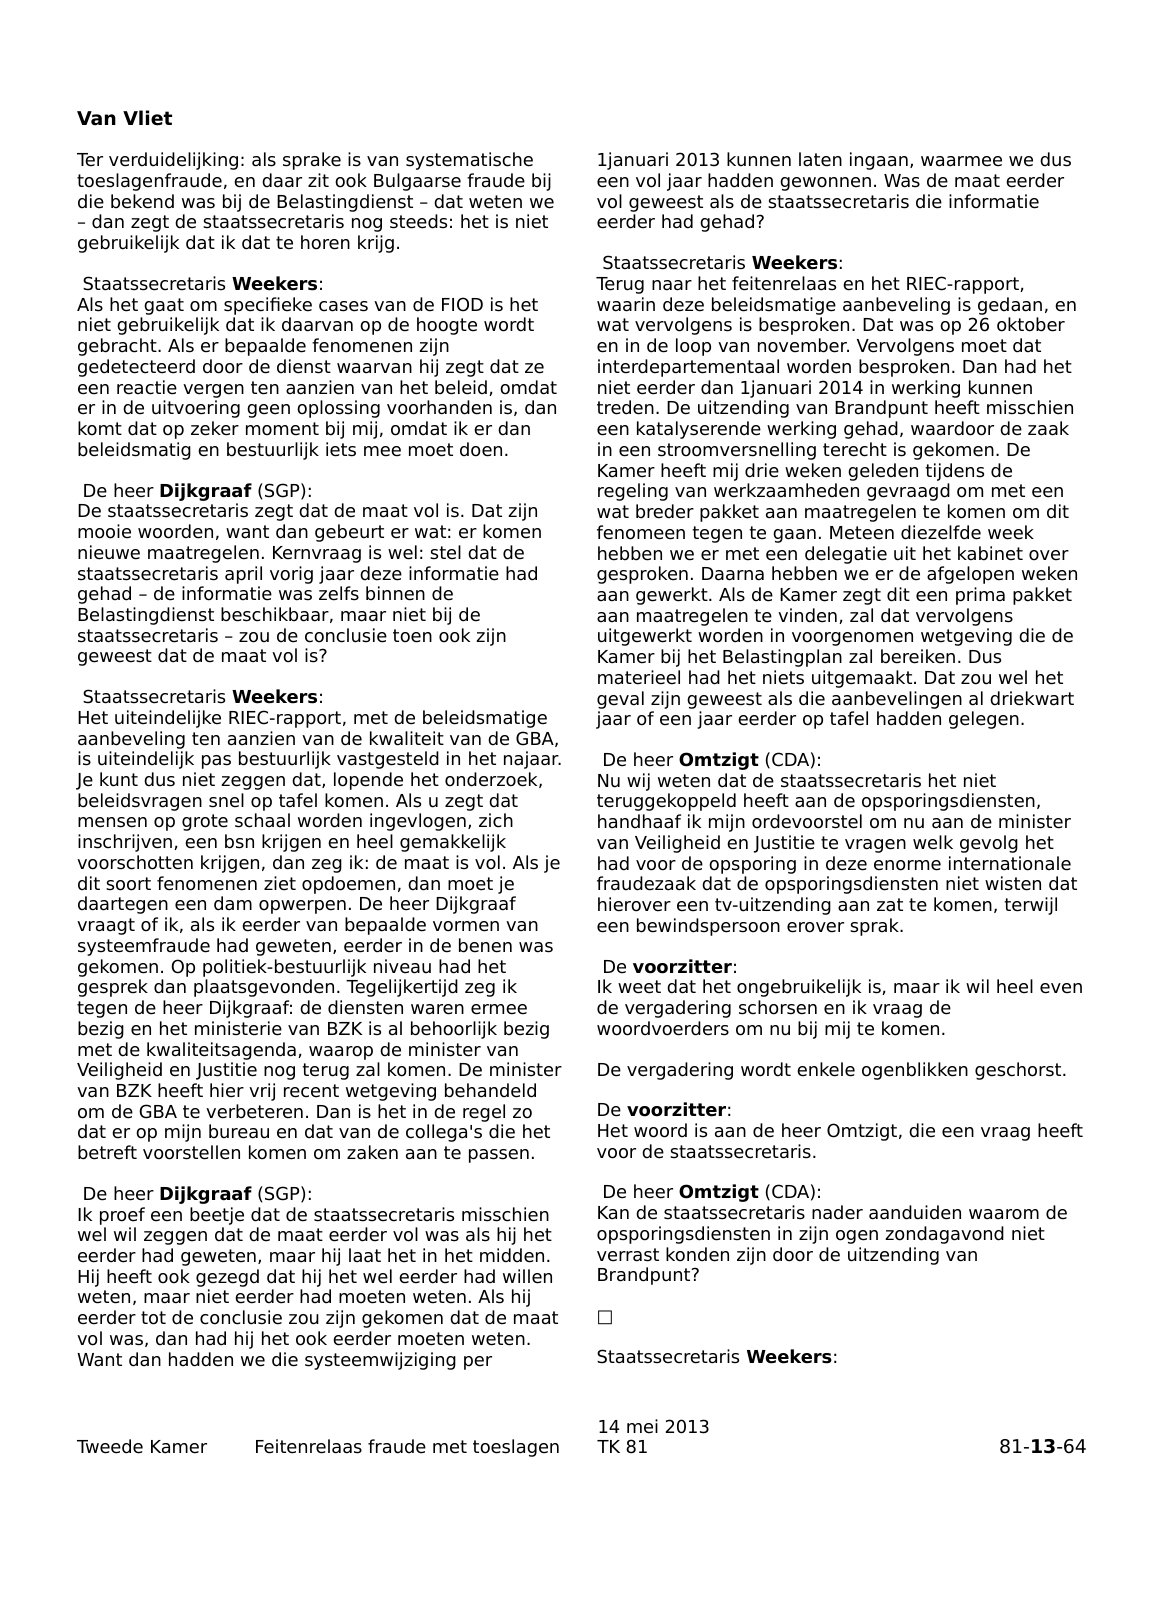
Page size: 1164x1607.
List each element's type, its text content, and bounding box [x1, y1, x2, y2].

text Ter verduidelijking: als sprake is van systematische toeslagenfraude, en daar zit ook Bulgaarse fraude bij die bekend was bij de Belastingdienst – dat weten we – dan zegt de staatssecretaris nog steeds: het is niet gebruikelijk dat ik dat te horen krijg. [77, 150, 567, 254]
text Staatssecretaris Weekers: [596, 253, 1087, 274]
text De voorzitter: [596, 956, 1087, 977]
text Het uiteindelijke RIEC-rapport, met de beleidsmatige aanbeveling ten aanzien van de kwaliteit van de GBA, is uiteindelijk pas bestuurlijk vastgesteld in het najaar. Je kunt dus niet zeggen dat, lopende het onderzoek, beleidsvragen snel op tafel komen. Als u zegt dat mensen op grote schaal worden ingevlogen, zich inschrijven, een bsn krijgen en heel gemakkelijk voorschotten krijgen, dan zeg ik: de maat is vol. Als je dit soort fenomenen ziet opdoemen, dan moet je daartegen een dam opwerpen. De heer Dijkgraaf vraagt of ik, als ik eerder van bepaalde vormen van systeemfraude had geweten, eerder in de benen was gekomen. Op politiek-bestuurlijk niveau had het gesprek dan plaatsgevonden. Tegelijkertijd zeg ik tegen de heer Dijkgraaf: de diensten waren ermee bezig en het ministerie van BZK is al behoorlijk bezig met de kwaliteitsagenda, waarop de minister van Veiligheid en Justitie nog terug zal komen. De minister van BZK heeft hier vrij recent wetgeving behandeld om de GBA te verbeteren. Dan is het in de regel zo dat er op mijn bureau en dat van de collega's die het betreft voorstellen komen om zaken aan te passen. [77, 708, 567, 1164]
text Staatssecretaris Weekers: [77, 687, 567, 708]
text Ik proef een beetje dat de staatssecretaris misschien wel wil zeggen dat de maat eerder vol was als hij het eerder had geweten, maar hij laat het in het midden. Hij heeft ook gezegd dat hij het wel eerder had willen weten, maar niet eerder had moeten weten. Als hij eerder tot de conclusie zou zijn gekomen dat de maat vol was, dan had hij het ook eerder moeten weten. Want dan hadden we die systeemwijziging per [77, 1204, 567, 1370]
text De heer Dijkgraaf (SGP): [77, 1184, 567, 1204]
text Kan de staatssecretaris nader aanduiden waarom de opsporingsdiensten in zijn ogen zondagavond niet verrast konden zijn door de uitzending van Brandpunt? [596, 1203, 1087, 1286]
text Het woord is aan de heer Omtzigt, die een vraag heeft voor de staatssecretaris. [596, 1121, 1087, 1162]
text De heer Dijkgraaf (SGP): [77, 480, 567, 501]
text De heer Omtzigt (CDA): [596, 750, 1087, 771]
text □ [596, 1306, 1087, 1327]
text De vergadering wordt enkele ogenblikken geschorst. [596, 1059, 1087, 1080]
text De staatssecretaris zegt dat de maat vol is. Dat zijn mooie woorden, want dan gebeurt er wat: er komen nieuwe maatregelen. Kernvraag is wel: stel dat de staatssecretaris april vorig jaar deze informatie had gehad – de informatie was zelfs binnen de Belastingdienst beschikbaar, maar niet bij de staatssecretaris – zou de conclusie toen ook zijn geweest dat de maat vol is? [77, 501, 567, 667]
text Terug naar het feitenrelaas en het RIEC-rapport, waarin deze beleidsmatige aanbeveling is gedaan, en wat vervolgens is besproken. Dat was op 26 oktober en in de loop van november. Vervolgens moet dat interdepartementaal worden besproken. Dan had het niet eerder dan 1januari 2014 in werking kunnen treden. De uitzending van Brandpunt heeft misschien een katalyserende werking gehad, waardoor de zaak in een stroomversnelling terecht is gekomen. De Kamer heeft mij drie weken geleden tijdens de regeling van werkzaamheden gevraagd om met een wat breder pakket aan maatregelen te komen om dit fenomeen tegen te gaan. Meteen diezelfde week hebben we er met een delegatie uit het kabinet over gesproken. Daarna hebben we er de afgelopen weken aan gewerkt. Als de Kamer zegt dit een prima pakket aan maatregelen te vinden, zal dat vervolgens uitgewerkt worden in voorgenomen wetgeving die de Kamer bij het Belastingplan zal bereiken. Dus materieel had het niets uitgemaakt. Dat zou wel het geval zijn geweest als die aanbevelingen al driekwart jaar of een jaar eerder op tafel hadden gelegen. [596, 274, 1087, 730]
text Nu wij weten dat de staatssecretaris het niet teruggekoppeld heeft aan de opsporingsdiensten, handhaaf ik mijn ordevoorstel om nu aan de minister van Veiligheid en Justitie te vragen welk gevolg het had voor de opsporing in deze enorme internationale fraudezaak dat de opsporingsdiensten niet wisten dat hierover een tv-uitzending aan zat te komen, terwijl een bewindspersoon erover sprak. [596, 771, 1087, 936]
text Staatssecretaris Weekers: [77, 274, 567, 294]
text Als het gaat om specifieke cases van de FIOD is het niet gebruikelijk dat ik daarvan op de hoogte wordt gebracht. Als er bepaalde fenomenen zijn gedetecteerd door de dienst waarvan hij zegt dat ze een reactie vergen ten aanzien van het beleid, omdat er in de uitvoering geen oplossing voorhanden is, dan komt dat op zeker moment bij mij, omdat ik er dan beleidsmatig en bestuurlijk iets mee moet doen. [77, 294, 567, 460]
text 1januari 2013 kunnen laten ingaan, waarmee we dus een vol jaar hadden gewonnen. Was de maat eerder vol geweest als de staatssecretaris die informatie eerder had gehad? [596, 150, 1087, 233]
text De voorzitter: [596, 1100, 1087, 1121]
text De heer Omtzigt (CDA): [596, 1182, 1087, 1203]
text Staatssecretaris Weekers: [596, 1347, 1087, 1367]
text Ik weet dat het ongebruikelijk is, maar ik wil heel even de vergadering schorsen en ik vraag de woordvoerders om nu bij mij te komen. [596, 977, 1087, 1039]
